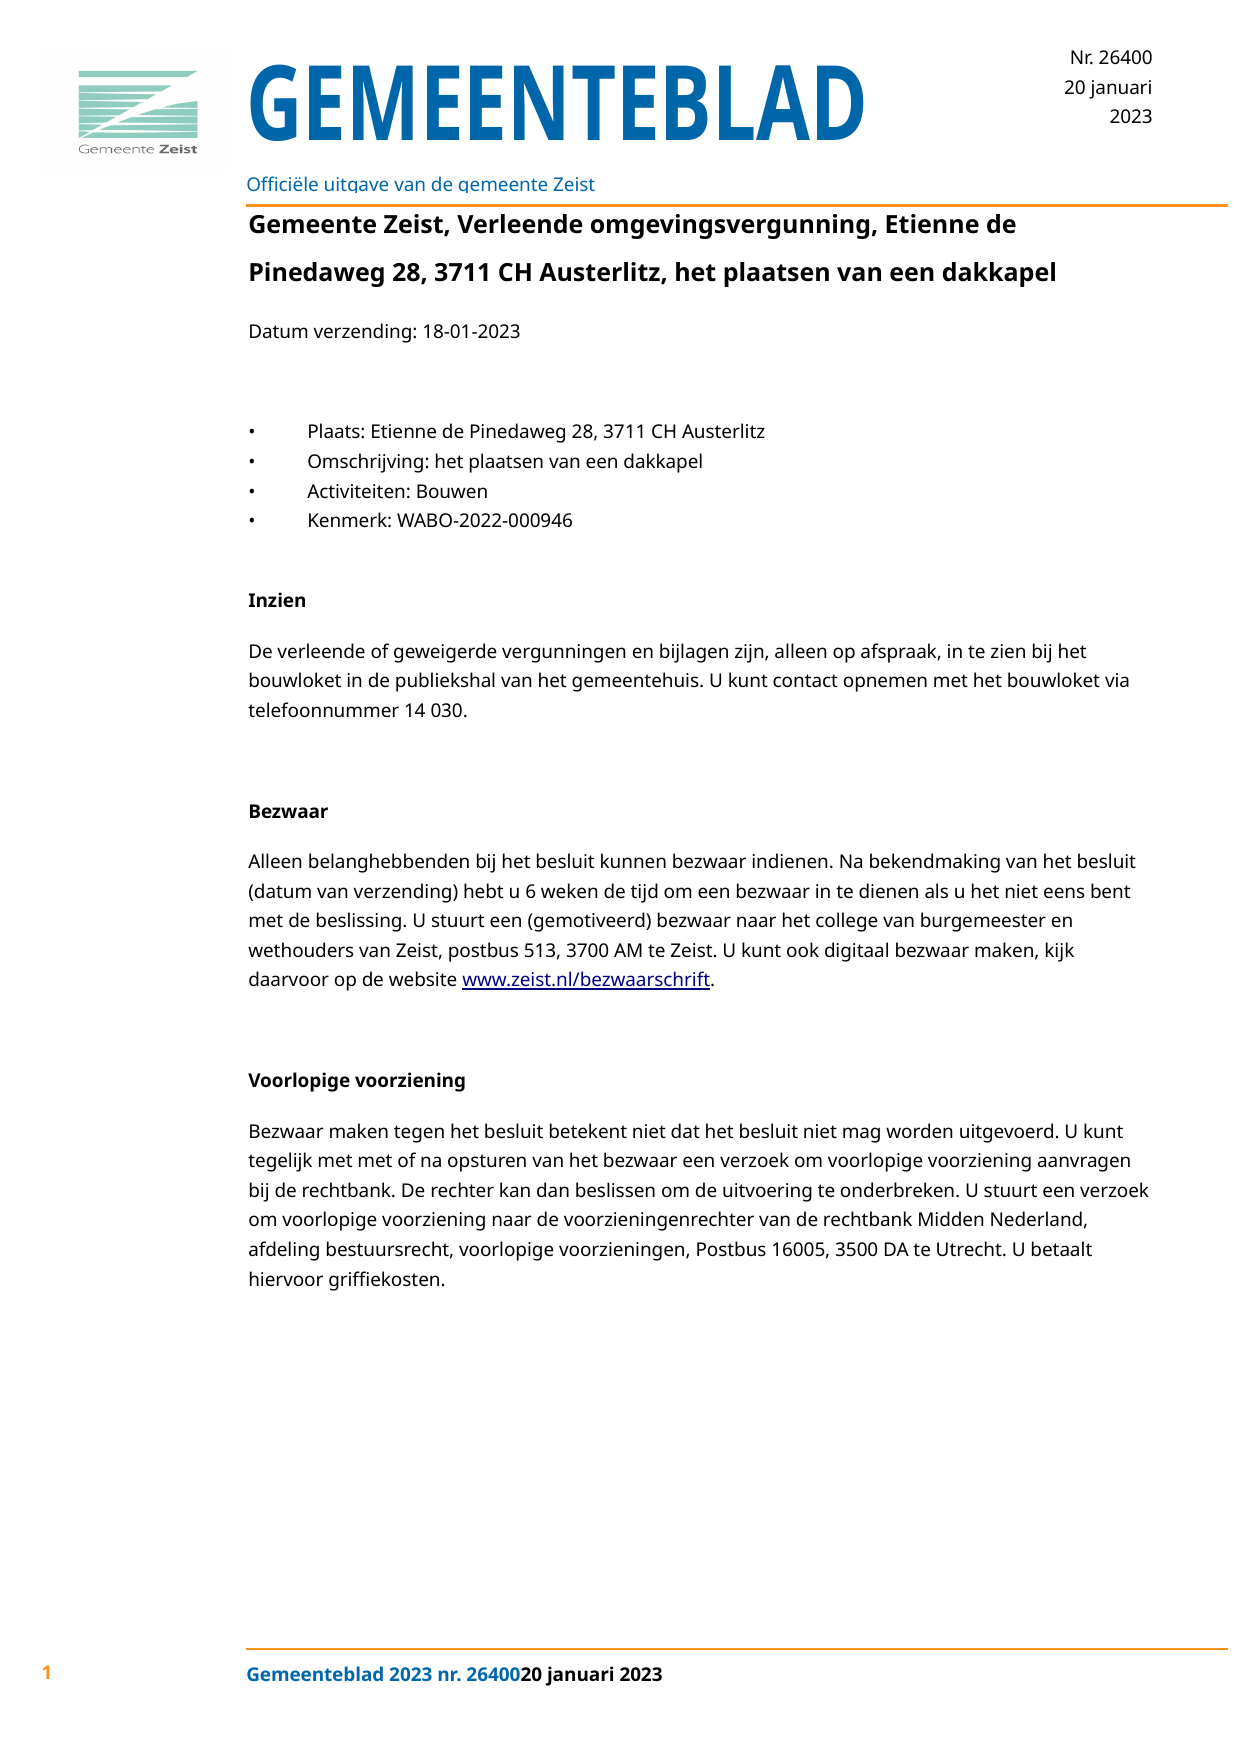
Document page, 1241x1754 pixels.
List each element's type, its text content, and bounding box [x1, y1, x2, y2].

list Activiteiten: Bouwen [248, 478, 1152, 504]
picture [41, 47, 231, 172]
list Omschrijving: het plaatsen van een dakkapel [248, 448, 1152, 474]
text Bezwaar maken tegen het besluit betekent niet dat het besluit niet mag worden uitgevoerd. U kunt tegelijk met met of na opsturen van het bezwaar een verzoek om voorlopige voorziening aanvragen bij de rechtbank. De rechter kan dan beslissen om de uitvoering te onderbreken. U stuurt een verzoek om voorlopige voorziening naar de voorzieningenrechter van de rechtbank Midden Nederland, afdeling bestuursrecht, voorlopige voorzieningen, Postbus 16005, 3500 DA te Utrecht. U betaalt hiervoor griffiekosten. [248, 1118, 1152, 1292]
text Alleen belanghebbenden bij het besluit kunnen bezwaar indienen. Na bekendmaking van het besluit (datum van verzending) hebt u 6 weken de tijd om een bezwaar in te dienen als u het niet eens bent met de beslissing. U stuurt een (gemotiveerd) bezwaar naar het college van burgemeester en wethouders van Zeist, postbus 513, 3700 AM te Zeist. U kunt ook digitaal bezwaar maken, kijk daarvoor op de website www.zeist.nl/bezwaarschrift. [248, 848, 1152, 992]
text Datum verzending: 18-01-2023 [248, 318, 1152, 344]
text De verleende of geweigerde vergunningen en bijlagen zijn, alleen op afspraak, in te zien bij het bouwloket in de publiekshal van het gemeentehuis. U kunt contact opnemen met het bouwloket via telefoonnummer 14 030. [248, 638, 1152, 723]
text Gemeente Zeist, Verleende omgevingsvergunning, Etienne de Pinedaweg 28, 3711 CH Austerlitz, het plaatsen van een dakkapel [248, 207, 1152, 288]
text Voorlopige voorziening [248, 1067, 1152, 1093]
list Kenmerk: WABO-2022-000946 [248, 507, 1152, 533]
text Inzien [248, 587, 1152, 613]
text Bezwaar [248, 798, 1152, 824]
list Plaats: Etienne de Pinedaweg 28, 3711 CH Austerlitz [248, 419, 1152, 444]
